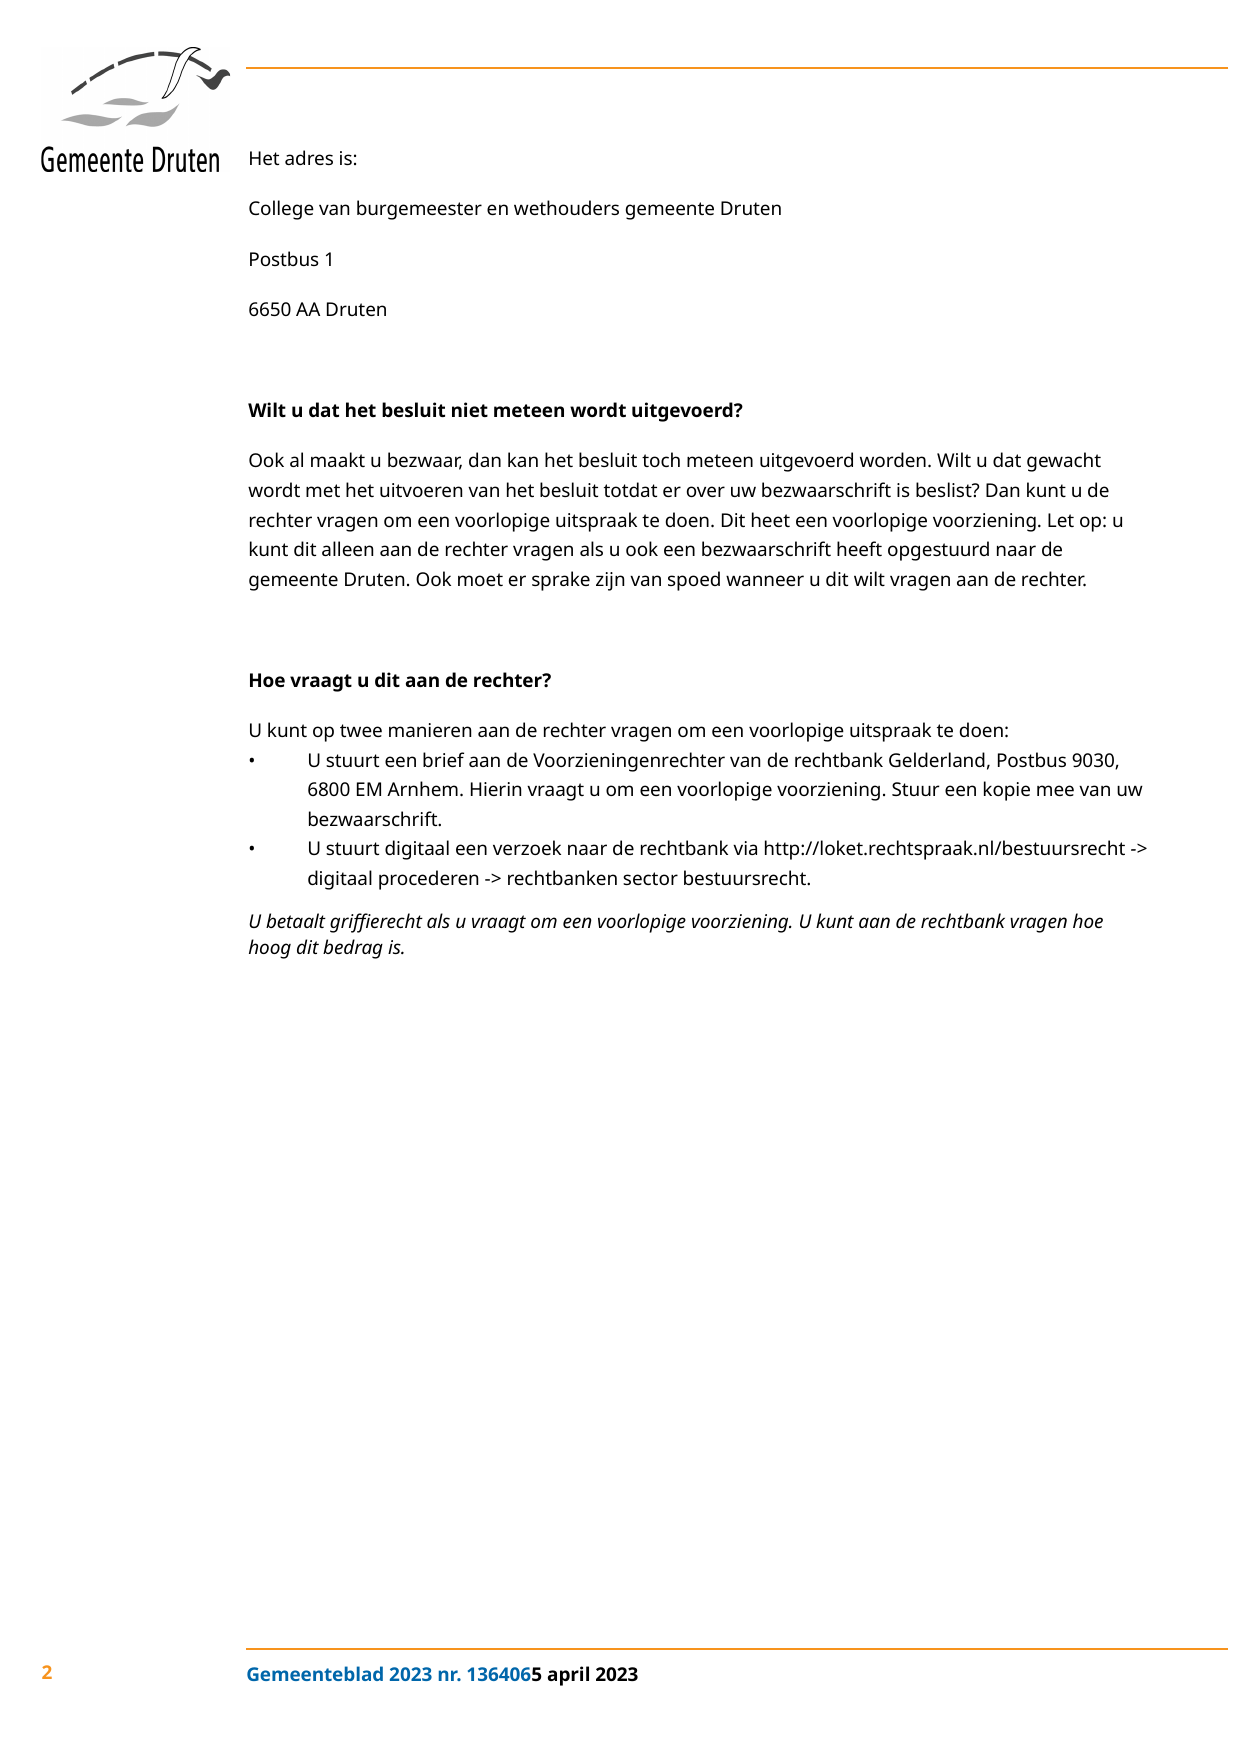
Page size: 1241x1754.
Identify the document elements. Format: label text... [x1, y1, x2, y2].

text Hoe vraagt u dit aan de rechter? [248, 667, 1152, 693]
text Postbus 1 [248, 246, 1152, 272]
text Wilt u dat het besluit niet meteen wordt uitgevoerd? [248, 397, 1152, 423]
picture [41, 47, 231, 172]
text Het adres is: [248, 145, 1152, 171]
text U betaalt griffierecht als u vraagt om een voorlopige voorziening. U kunt aan de rechtbank vragen hoe hoog dit bedrag is. [248, 908, 1152, 960]
text College van burgemeester en wethouders gemeente Druten [248, 196, 1152, 221]
text Ook al maakt u bezwaar, dan kan het besluit toch meteen uitgevoerd worden. Wilt u dat gewacht wordt met het uitvoeren van het besluit totdat er over uw bezwaarschrift is beslist? Dan kunt u de rechter vragen om een voorlopige uitspraak te doen. Dit heet een voorlopige voorziening. Let op: u kunt dit alleen aan de rechter vragen als u ook een bezwaarschrift heeft opgestuurd naar de gemeente Druten. Ook moet er sprake zijn van spoed wanneer u dit wilt vragen aan de rechter. [248, 448, 1152, 592]
list U stuurt digitaal een verzoek naar de rechtbank via http://loket.rechtspraak.nl/bestuursrecht -> digitaal procederen -> rechtbanken sector bestuursrecht. [248, 836, 1152, 891]
text U kunt op twee manieren aan de rechter vragen om een voorlopige uitspraak te doen: [248, 717, 1152, 743]
list U stuurt een brief aan de Voorzieningenrechter van de rechtbank Gelderland, Postbus 9030, 6800 EM Arnhem. Hierin vraagt u om een voorlopige voorziening. Stuur een kopie mee van uw bezwaarschrift. [248, 747, 1152, 832]
text 6650 AA Druten [248, 296, 1152, 322]
